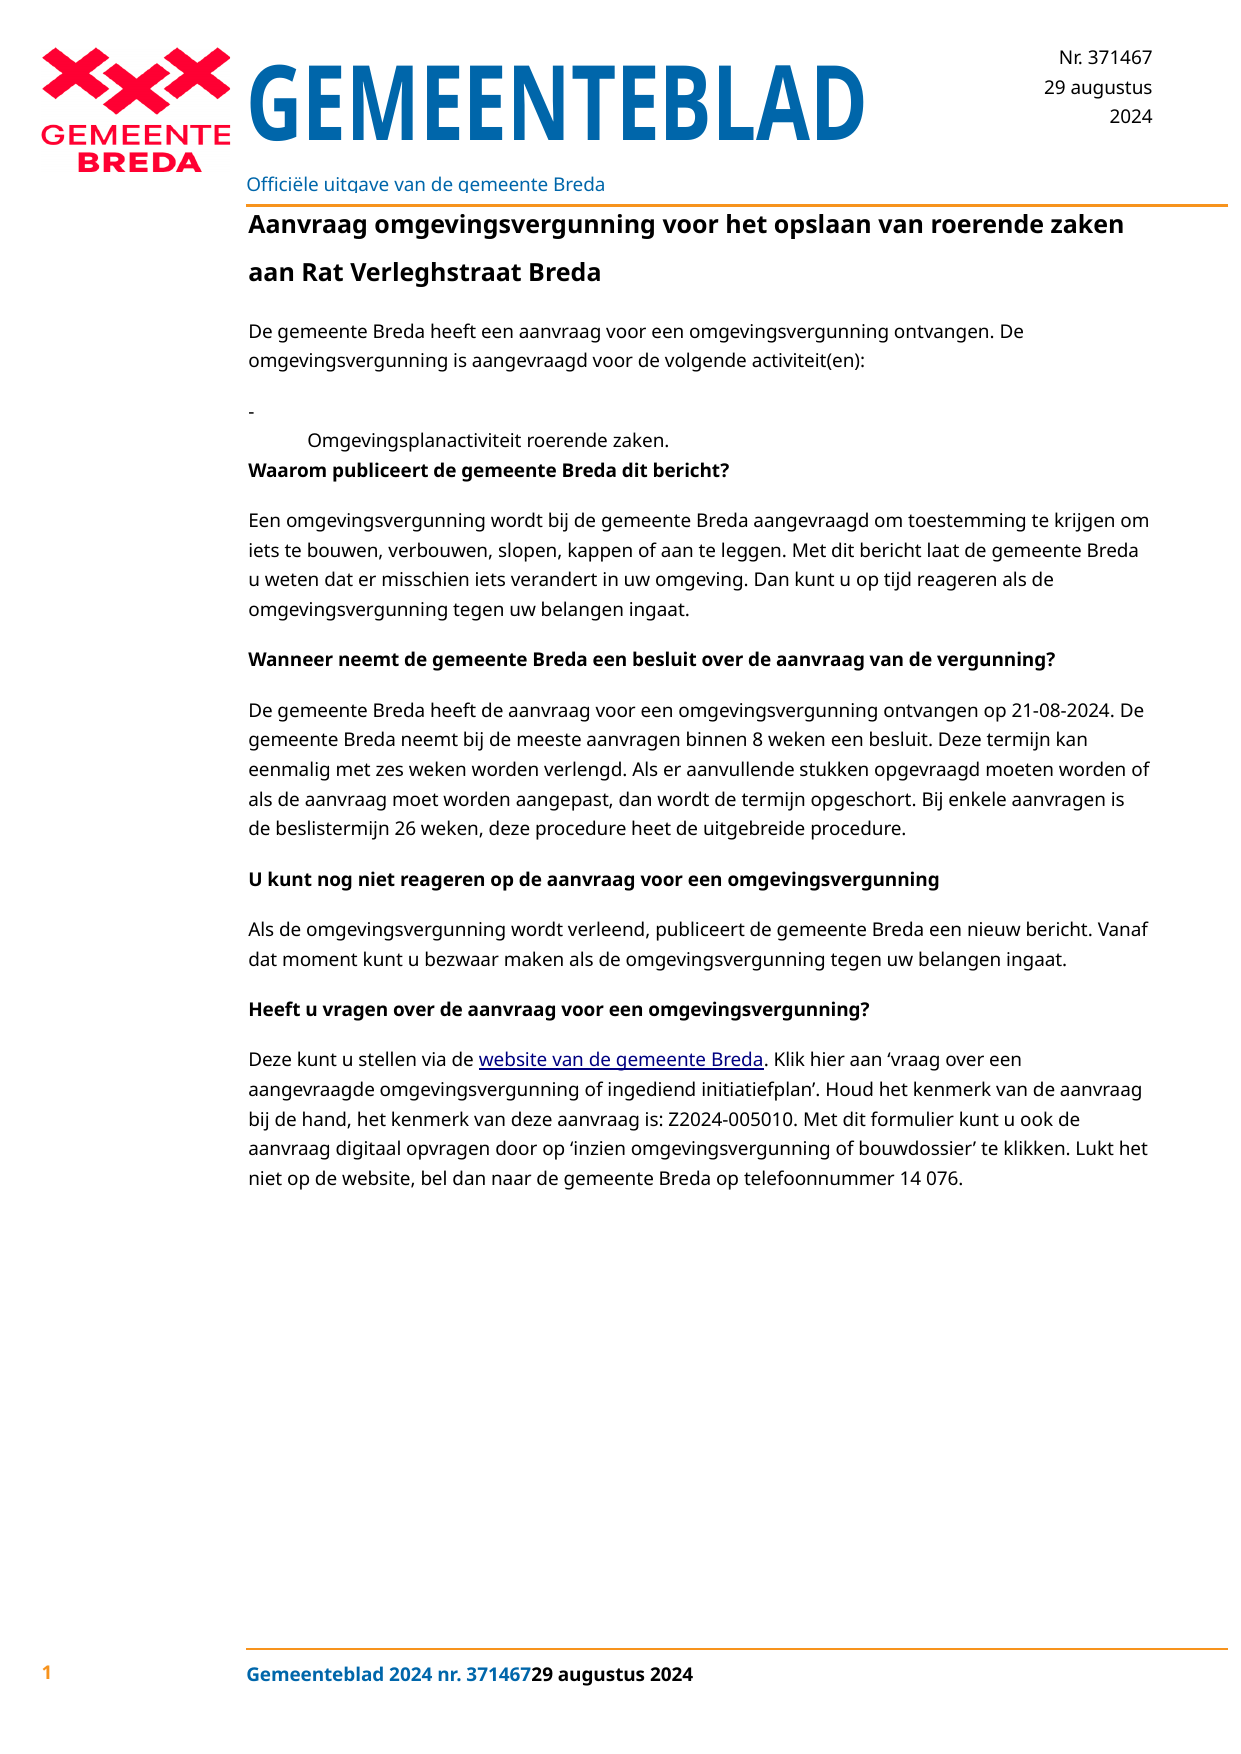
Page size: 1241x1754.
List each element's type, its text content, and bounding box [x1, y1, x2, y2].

text Aanvraag omgevingsvergunning voor het opslaan van roerende zaken aan Rat Verleghstraat Breda [248, 207, 1152, 288]
text Een omgevingsvergunning wordt bij de gemeente Breda aangevraagd om toestemming te krijgen om iets te bouwen, verbouwen, slopen, kappen of aan te leggen. Met dit bericht laat de gemeente Breda u weten dat er misschien iets verandert in uw omgeving. Dan kunt u op tijd reageren als de omgevingsvergunning tegen uw belangen ingaat. [248, 507, 1152, 622]
text Heeft u vragen over de aanvraag voor een omgevingsvergunning? [248, 996, 1152, 1022]
picture [41, 47, 231, 172]
text De gemeente Breda heeft de aanvraag voor een omgevingsvergunning ontvangen op 21-08-2024. De gemeente Breda neemt bij de meeste aanvragen binnen 8 weken een besluit. Deze termijn kan eenmalig met zes weken worden verlengd. Als er aanvullende stukken opgevraagd moeten worden of als de aanvraag moet worden aangepast, dan wordt de termijn opgeschort. Bij enkele aanvragen is de beslistermijn 26 weken, deze procedure heet de uitgebreide procedure. [248, 697, 1152, 841]
text Als de omgevingsvergunning wordt verleend, publiceert de gemeente Breda een nieuw bericht. Vanaf dat moment kunt u bezwaar maken als de omgevingsvergunning tegen uw belangen ingaat. [248, 916, 1152, 972]
text De gemeente Breda heeft een aanvraag voor een omgevingsvergunning ontvangen. De omgevingsvergunning is aangevraagd voor de volgende activiteit(en): [248, 318, 1152, 373]
text U kunt nog niet reageren op de aanvraag voor een omgevingsvergunning [248, 866, 1152, 892]
list Omgevingsplanactiviteit roerende zaken. [248, 427, 1152, 453]
text Deze kunt u stellen via de website van de gemeente Breda. Klik hier aan ‘vraag over een aangevraagde omgevingsvergunning of ingediend initiatiefplan’. Houd het kenmerk van de aanvraag bij de hand, het kenmerk van deze aanvraag is: Z2024-005010. Met dit formulier kunt u ook de aanvraag digitaal opvragen door op ‘inzien omgevingsvergunning of bouwdossier’ te klikken. Lukt het niet op de website, bel dan naar de gemeente Breda op telefoonnummer 14 076. [248, 1047, 1152, 1191]
text Waarom publiceert de gemeente Breda dit bericht? [248, 457, 1152, 483]
text Wanneer neemt de gemeente Breda een besluit over de aanvraag van de vergunning? [248, 647, 1152, 672]
